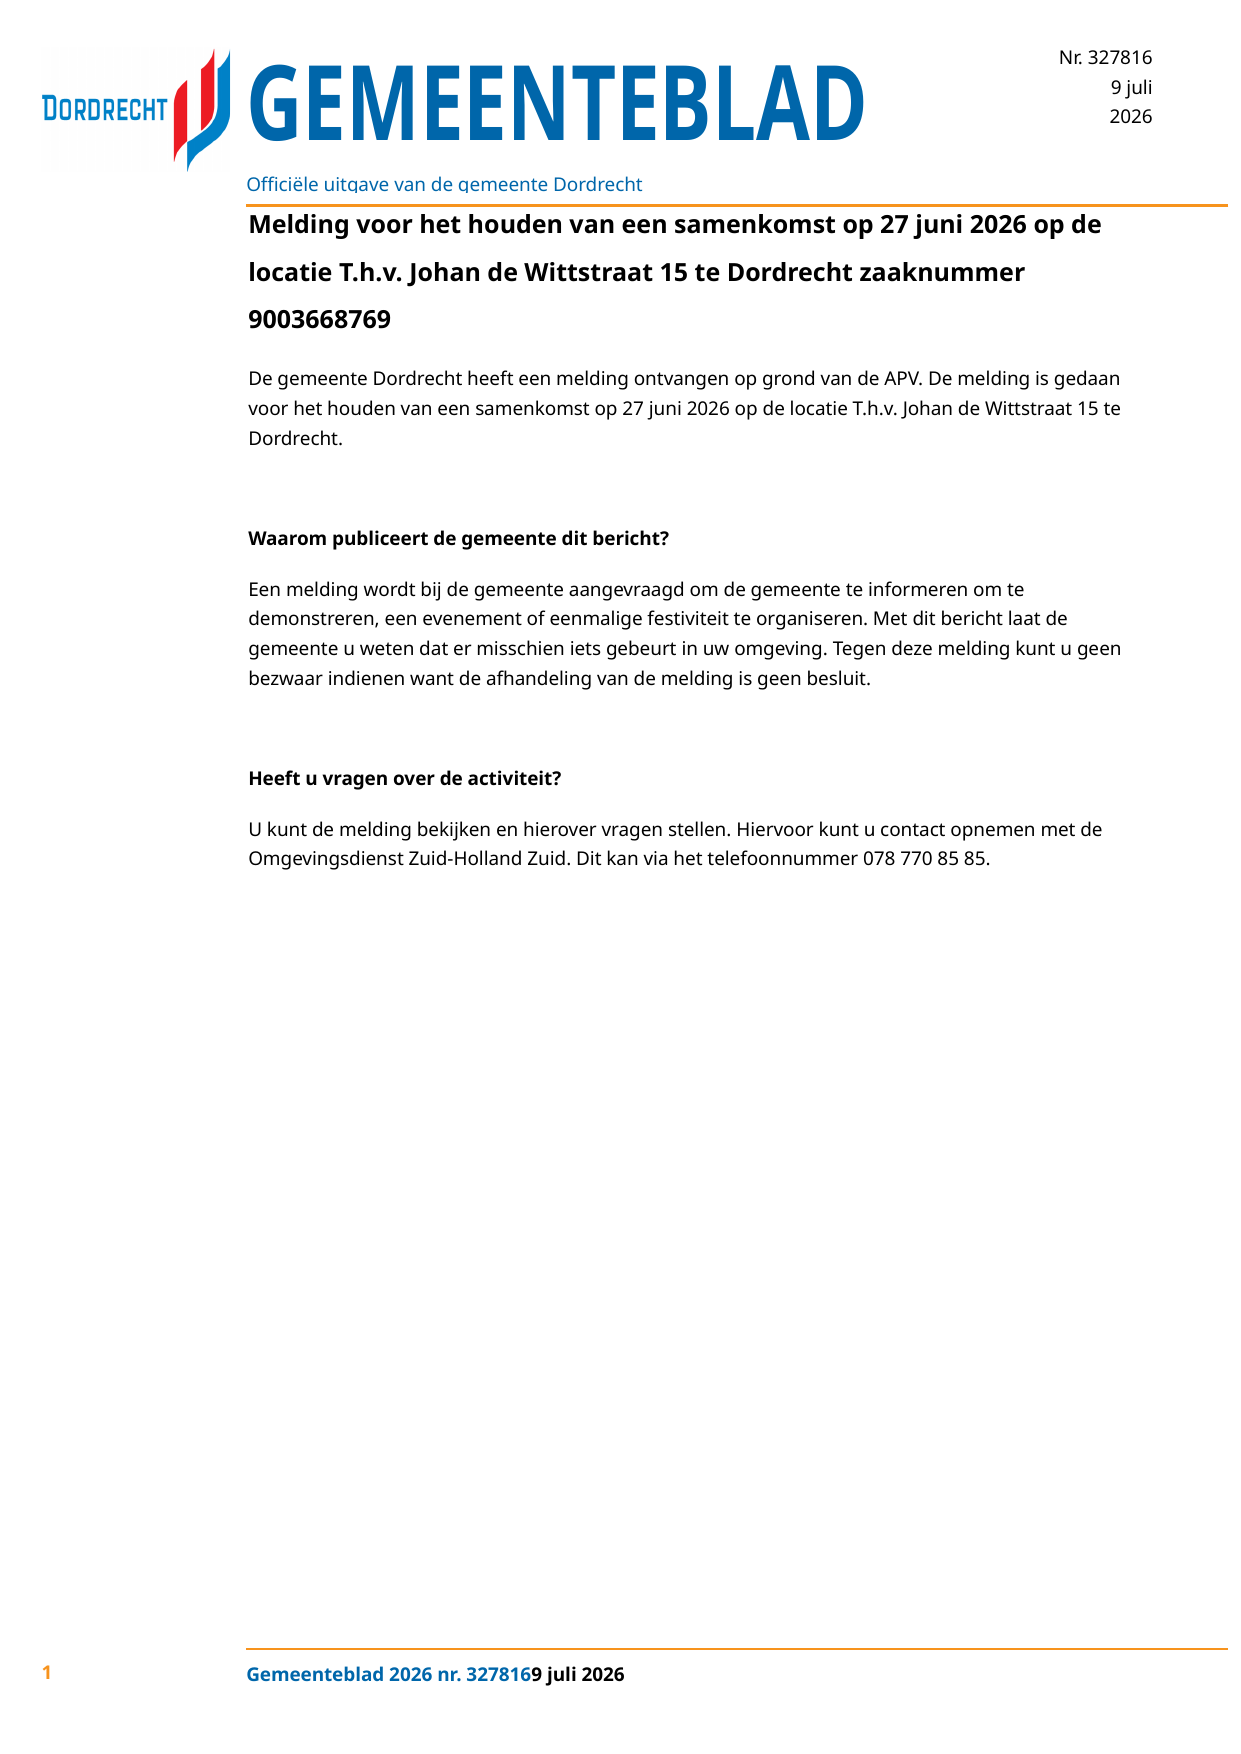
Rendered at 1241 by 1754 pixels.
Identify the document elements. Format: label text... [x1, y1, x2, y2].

text Een melding wordt bij de gemeente aangevraagd om de gemeente te informeren om te demonstreren, een evenement of eenmalige festiviteit te organiseren. Met dit bericht laat de gemeente u weten dat er misschien iets gebeurt in uw omgeving. Tegen deze melding kunt u geen bezwaar indienen want de afhandeling van de melding is geen besluit. [248, 576, 1152, 690]
text U kunt de melding bekijken en hierover vragen stellen. Hiervoor kunt u contact opnemen met de Omgevingsdienst Zuid-Holland Zuid. Dit kan via het telefoonnummer 078 770 85 85. [248, 816, 1152, 871]
text De gemeente Dordrecht heeft een melding ontvangen op grond van de APV. De melding is gedaan voor het houden van een samenkomst op 27 juni 2026 op de locatie T.h.v. Johan de Wittstraat 15 te Dordrecht. [248, 366, 1152, 450]
text Waarom publiceert de gemeente dit bericht? [248, 526, 1152, 551]
text Melding voor het houden van een samenkomst op 27 juni 2026 op de locatie T.h.v. Johan de Wittstraat 15 te Dordrecht zaaknummer 9003668769 [248, 207, 1152, 336]
text Heeft u vragen over de activiteit? [248, 766, 1152, 791]
picture [41, 47, 231, 172]
